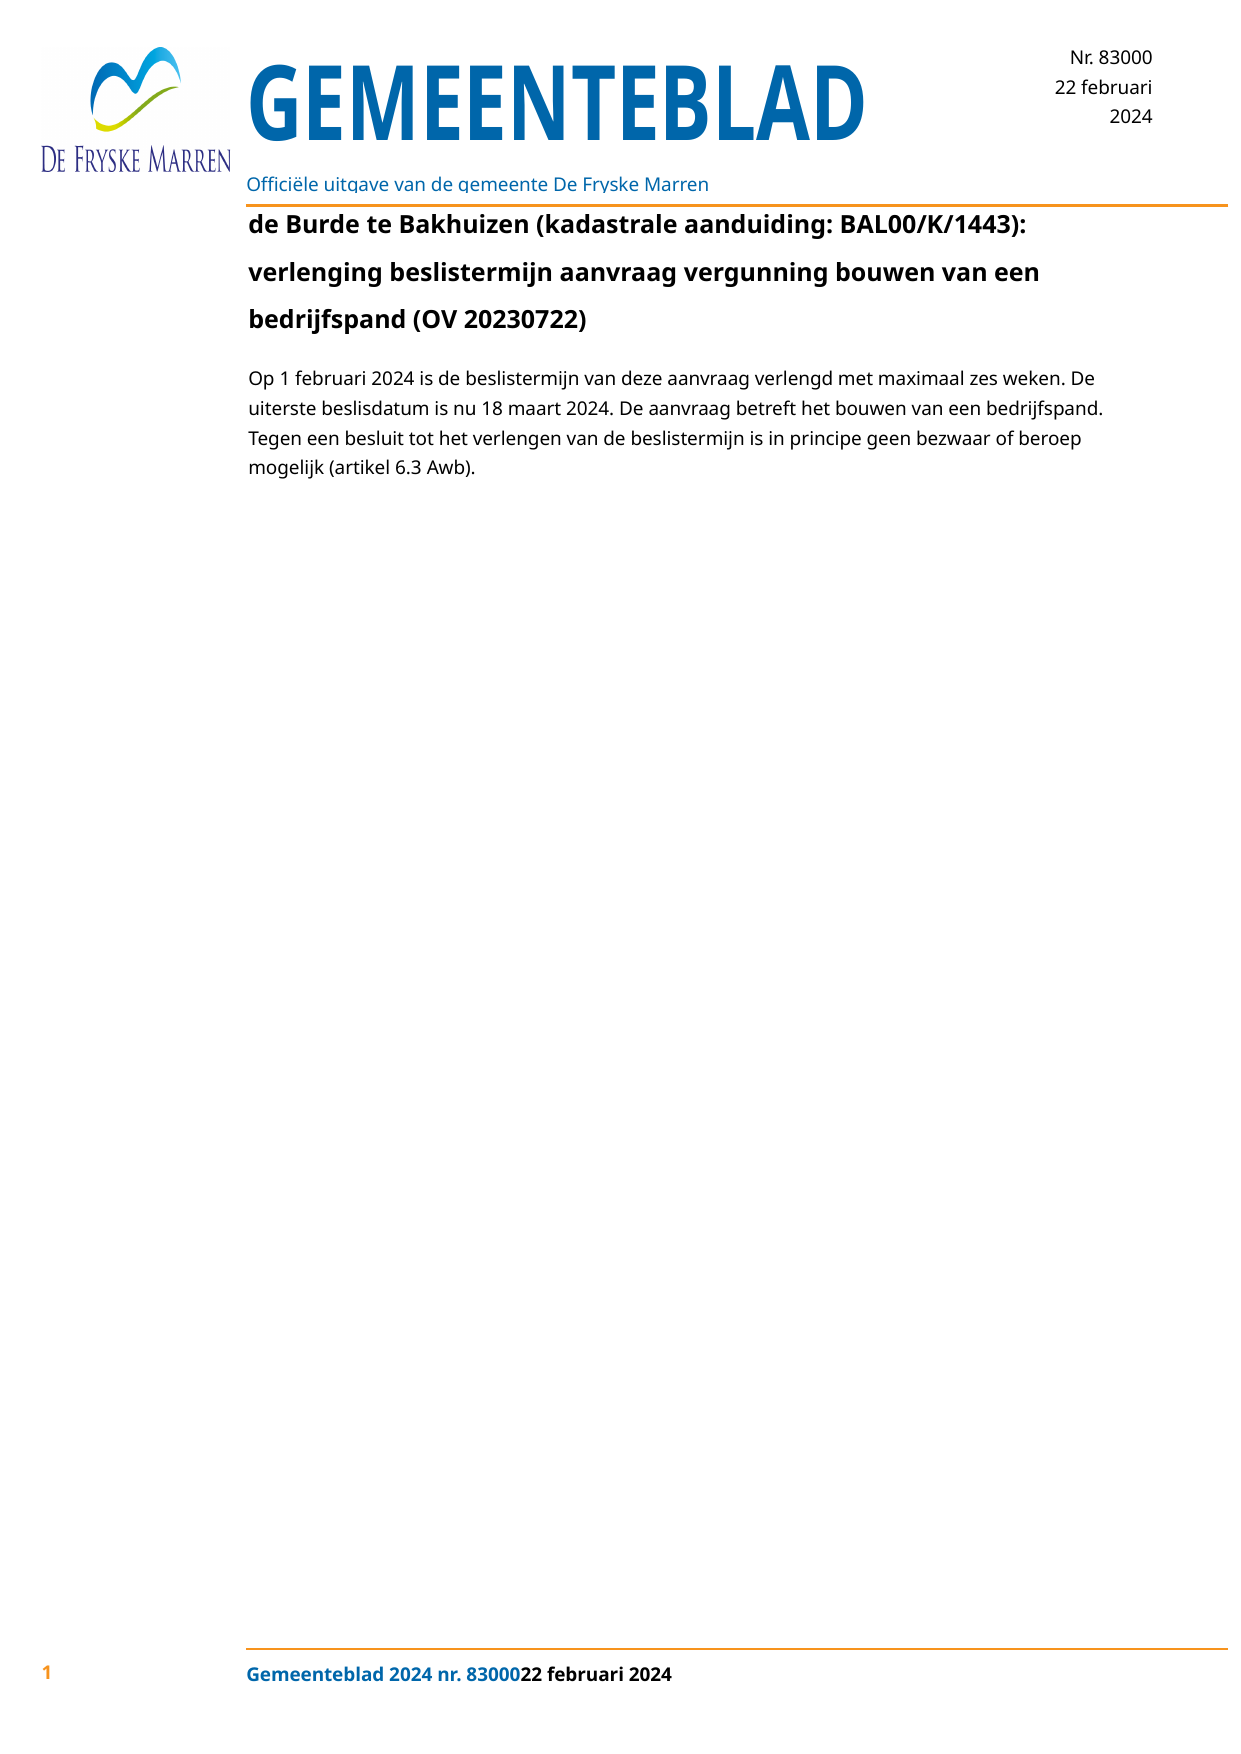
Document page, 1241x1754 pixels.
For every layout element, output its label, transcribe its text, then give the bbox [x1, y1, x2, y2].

text Op 1 februari 2024 is de beslistermijn van deze aanvraag verlengd met maximaal zes weken. De uiterste beslisdatum is nu 18 maart 2024. De aanvraag betreft het bouwen van een bedrijfspand. Tegen een besluit tot het verlengen van de beslistermijn is in principe geen bezwaar of beroep mogelijk (artikel 6.3 Awb). [248, 366, 1152, 480]
picture [41, 47, 231, 172]
text de Burde te Bakhuizen (kadastrale aanduiding: BAL00/K/1443): verlenging beslistermijn aanvraag vergunning bouwen van een bedrijfspand (OV 20230722) [248, 207, 1152, 336]
